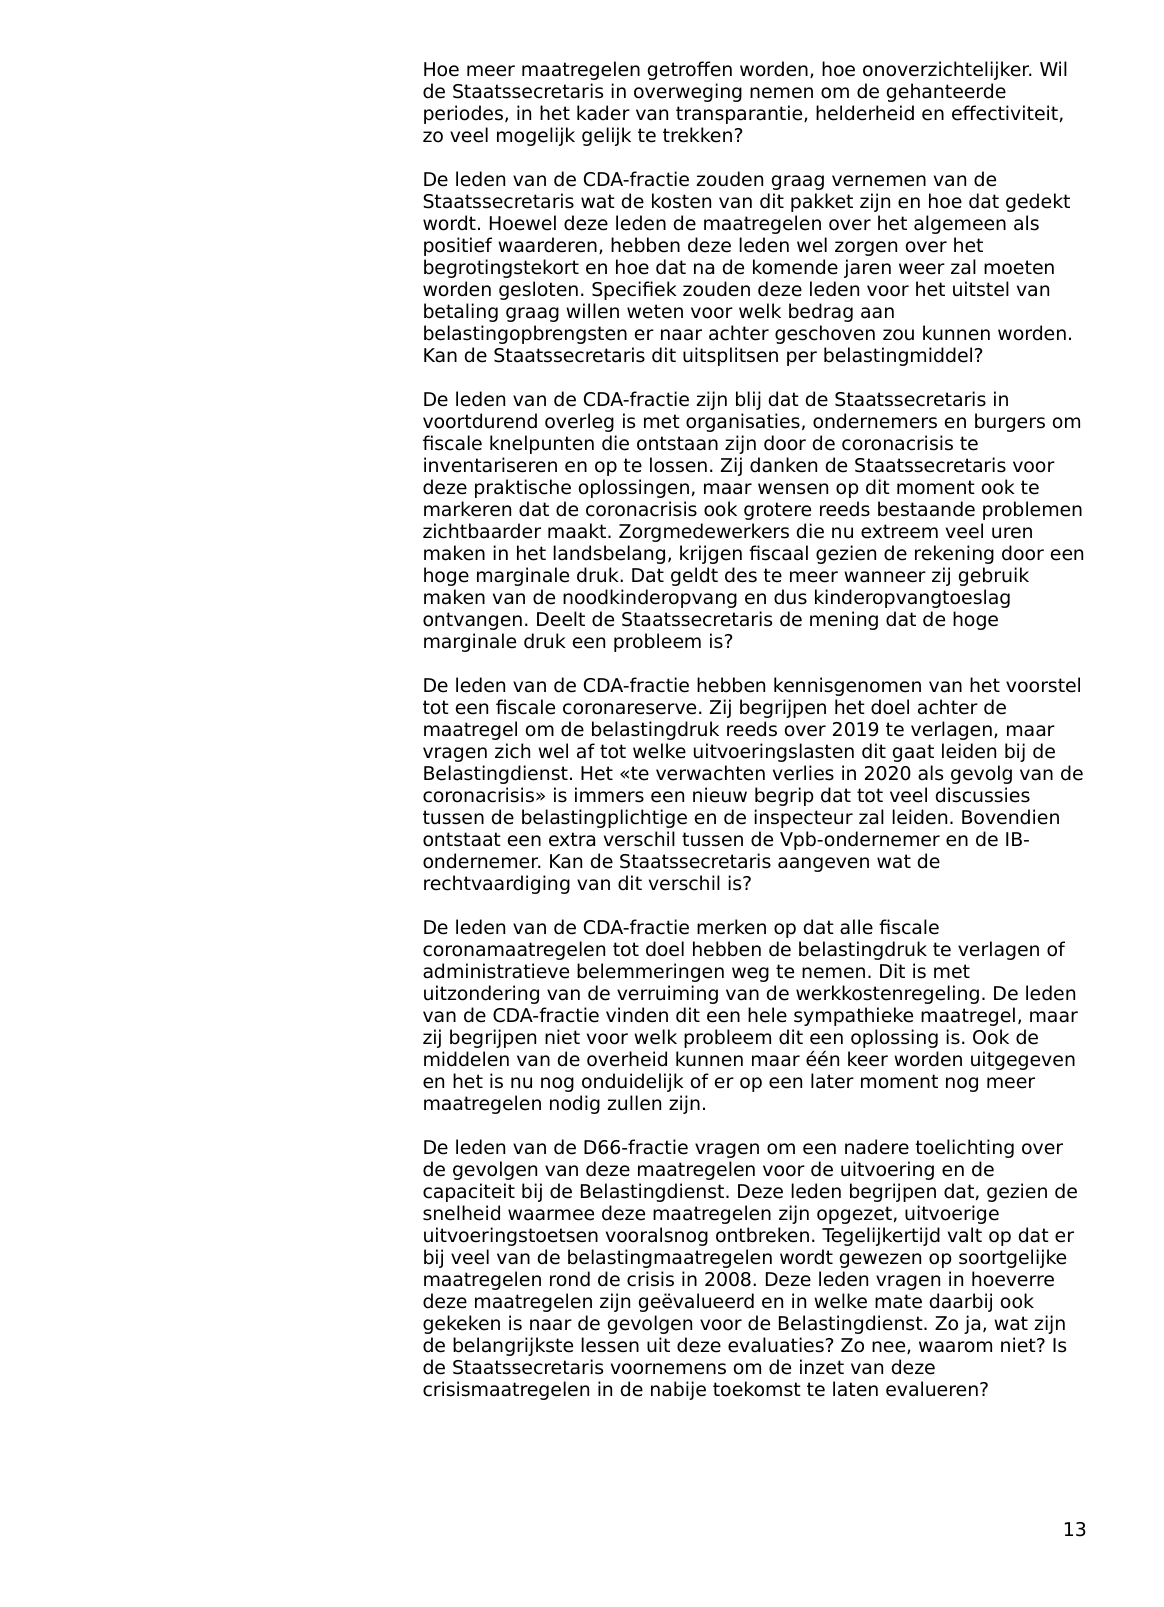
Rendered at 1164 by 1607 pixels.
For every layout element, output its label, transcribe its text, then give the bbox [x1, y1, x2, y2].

text De leden van de CDA-fractie zouden graag vernemen van de Staatssecretaris wat de kosten van dit pakket zijn en hoe dat gedekt wordt. Hoewel deze leden de maatregelen over het algemeen als positief waarderen, hebben deze leden wel zorgen over het begrotingstekort en hoe dat na de komende jaren weer zal moeten worden gesloten. Specifiek zouden deze leden voor het uitstel van betaling graag willen weten voor welk bedrag aan belastingopbrengsten er naar achter geschoven zou kunnen worden. Kan de Staatssecretaris dit uitsplitsen per belastingmiddel? [422, 169, 1087, 367]
text Hoe meer maatregelen getroffen worden, hoe onoverzichtelijker. Wil de Staatssecretaris in overweging nemen om de gehanteerde periodes, in het kader van transparantie, helderheid en effectiviteit, zo veel mogelijk gelijk te trekken? [422, 59, 1087, 147]
text De leden van de CDA-fractie merken op dat alle fiscale coronamaatregelen tot doel hebben de belastingdruk te verlagen of administratieve belemmeringen weg te nemen. Dit is met uitzondering van de verruiming van de werkkostenregeling. De leden van de CDA-fractie vinden dit een hele sympathieke maatregel, maar zij begrijpen niet voor welk probleem dit een oplossing is. Ook de middelen van de overheid kunnen maar één keer worden uitgegeven en het is nu nog onduidelijk of er op een later moment nog meer maatregelen nodig zullen zijn. [422, 917, 1087, 1115]
text De leden van de D66-fractie vragen om een nadere toelichting over de gevolgen van deze maatregelen voor de uitvoering en de capaciteit bij de Belastingdienst. Deze leden begrijpen dat, gezien de snelheid waarmee deze maatregelen zijn opgezet, uitvoerige uitvoeringstoetsen vooralsnog ontbreken. Tegelijkertijd valt op dat er bij veel van de belastingmaatregelen wordt gewezen op soortgelijke maatregelen rond de crisis in 2008. Deze leden vragen in hoeverre deze maatregelen zijn geëvalueerd en in welke mate daarbij ook gekeken is naar de gevolgen voor de Belastingdienst. Zo ja, wat zijn de belangrijkste lessen uit deze evaluaties? Zo nee, waarom niet? Is de Staatssecretaris voornemens om de inzet van deze crisismaatregelen in de nabije toekomst te laten evalueren? [422, 1137, 1087, 1401]
text De leden van de CDA-fractie hebben kennisgenomen van het voorstel tot een fiscale coronareserve. Zij begrijpen het doel achter de maatregel om de belastingdruk reeds over 2019 te verlagen, maar vragen zich wel af tot welke uitvoeringslasten dit gaat leiden bij de Belastingdienst. Het «te verwachten verlies in 2020 als gevolg van de coronacrisis» is immers een nieuw begrip dat tot veel discussies tussen de belastingplichtige en de inspecteur zal leiden. Bovendien ontstaat een extra verschil tussen de Vpb-ondernemer en de IB-ondernemer. Kan de Staatssecretaris aangeven wat de rechtvaardiging van dit verschil is? [422, 675, 1087, 895]
text De leden van de CDA-fractie zijn blij dat de Staatssecretaris in voortdurend overleg is met organisaties, ondernemers en burgers om fiscale knelpunten die ontstaan zijn door de coronacrisis te inventariseren en op te lossen. Zij danken de Staatssecretaris voor deze praktische oplossingen, maar wensen op dit moment ook te markeren dat de coronacrisis ook grotere reeds bestaande problemen zichtbaarder maakt. Zorgmedewerkers die nu extreem veel uren maken in het landsbelang, krijgen fiscaal gezien de rekening door een hoge marginale druk. Dat geldt des te meer wanneer zij gebruik maken van de noodkinderopvang en dus kinderopvangtoeslag ontvangen. Deelt de Staatssecretaris de mening dat de hoge marginale druk een probleem is? [422, 389, 1087, 653]
